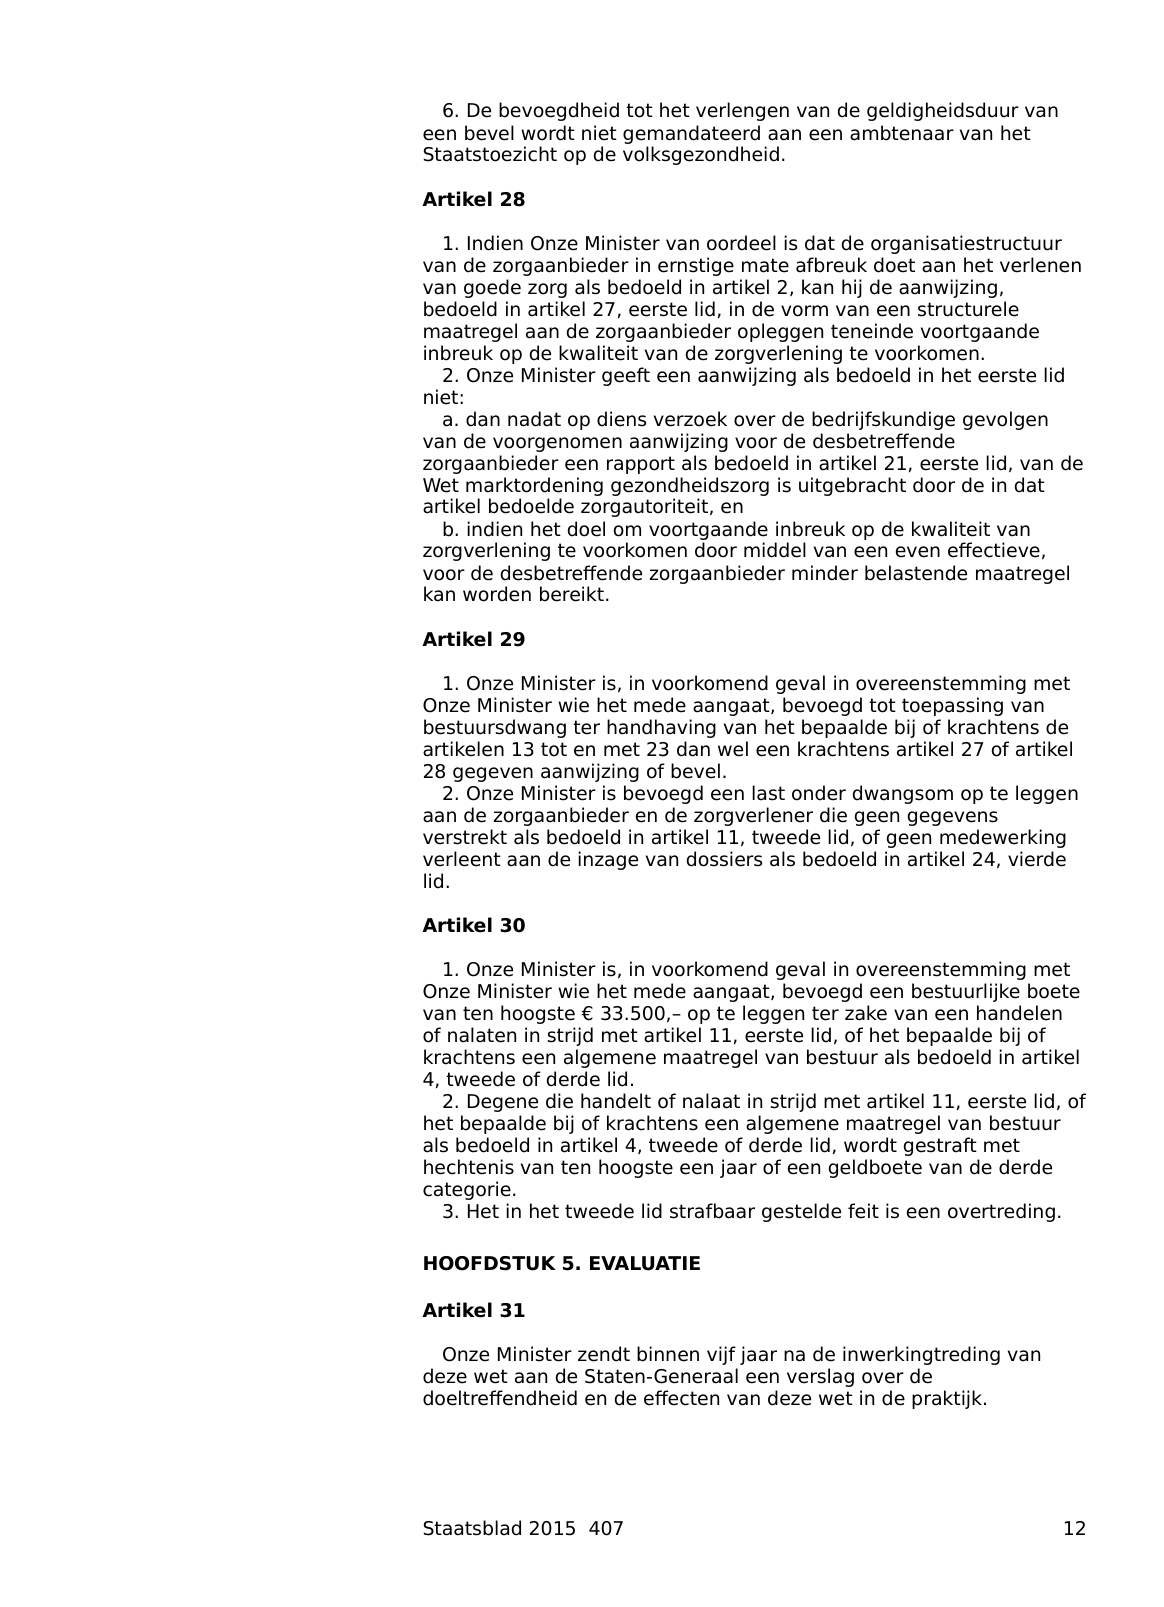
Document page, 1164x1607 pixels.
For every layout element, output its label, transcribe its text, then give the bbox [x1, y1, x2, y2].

subtitle Artikel 30 [422, 915, 1087, 937]
text Onze Minister zendt binnen vijf jaar na de inwerkingtreding van deze wet aan de Staten-Generaal een verslag over de doeltreffendheid en de effecten van deze wet in de praktijk. [422, 1344, 1087, 1410]
text 6. De bevoegdheid tot het verlengen van de geldigheidsduur van een bevel wordt niet gemandateerd aan een ambtenaar van het Staatstoezicht op de volksgezondheid. [422, 100, 1087, 166]
text 2. Degene die handelt of nalaat in strijd met artikel 11, eerste lid, of het bepaalde bij of krachtens een algemene maatregel van bestuur als bedoeld in artikel 4, tweede of derde lid, wordt gestraft met hechtenis van ten hoogste een jaar of een geldboete van de derde categorie. [422, 1091, 1087, 1201]
subtitle Artikel 28 [422, 188, 1087, 211]
text 2. Onze Minister geeft een aanwijzing als bedoeld in het eerste lid niet: [422, 364, 1087, 408]
subtitle HOOFDSTUK 5. EVALUATIE [422, 1253, 1087, 1274]
text 3. Het in het tweede lid strafbaar gestelde feit is een overtreding. [422, 1201, 1087, 1223]
text b. indien het doel om voortgaande inbreuk op de kwaliteit van zorgverlening te voorkomen door middel van een even effectieve, voor de desbetreffende zorgaanbieder minder belastende maatregel kan worden bereikt. [422, 518, 1087, 606]
subtitle Artikel 29 [422, 628, 1087, 651]
text 1. Onze Minister is, in voorkomend geval in overeenstemming met Onze Minister wie het mede aangaat, bevoegd een bestuurlijke boete van ten hoogste € 33.500,– op te leggen ter zake van een handelen of nalaten in strijd met artikel 11, eerste lid, of het bepaalde bij of krachtens een algemene maatregel van bestuur als bedoeld in artikel 4, tweede of derde lid. [422, 959, 1087, 1091]
text a. dan nadat op diens verzoek over de bedrijfskundige gevolgen van de voorgenomen aanwijzing voor de desbetreffende zorgaanbieder een rapport als bedoeld in artikel 21, eerste lid, van de Wet marktordening gezondheidszorg is uitgebracht door de in dat artikel bedoelde zorgautoriteit, en [422, 408, 1087, 518]
subtitle Artikel 31 [422, 1299, 1087, 1322]
text 2. Onze Minister is bevoegd een last onder dwangsom op te leggen aan de zorgaanbieder en de zorgverlener die geen gegevens verstrekt als bedoeld in artikel 11, tweede lid, of geen medewerking verleent aan de inzage van dossiers als bedoeld in artikel 24, vierde lid. [422, 783, 1087, 892]
text 1. Indien Onze Minister van oordeel is dat de organisatiestructuur van de zorgaanbieder in ernstige mate afbreuk doet aan het verlenen van goede zorg als bedoeld in artikel 2, kan hij de aanwijzing, bedoeld in artikel 27, eerste lid, in de vorm van een structurele maatregel aan de zorgaanbieder opleggen teneinde voortgaande inbreuk op de kwaliteit van de zorgverlening te voorkomen. [422, 233, 1087, 364]
text 1. Onze Minister is, in voorkomend geval in overeenstemming met Onze Minister wie het mede aangaat, bevoegd tot toepassing van bestuursdwang ter handhaving van het bepaalde bij of krachtens de artikelen 13 tot en met 23 dan wel een krachtens artikel 27 of artikel 28 gegeven aanwijzing of bevel. [422, 673, 1087, 783]
